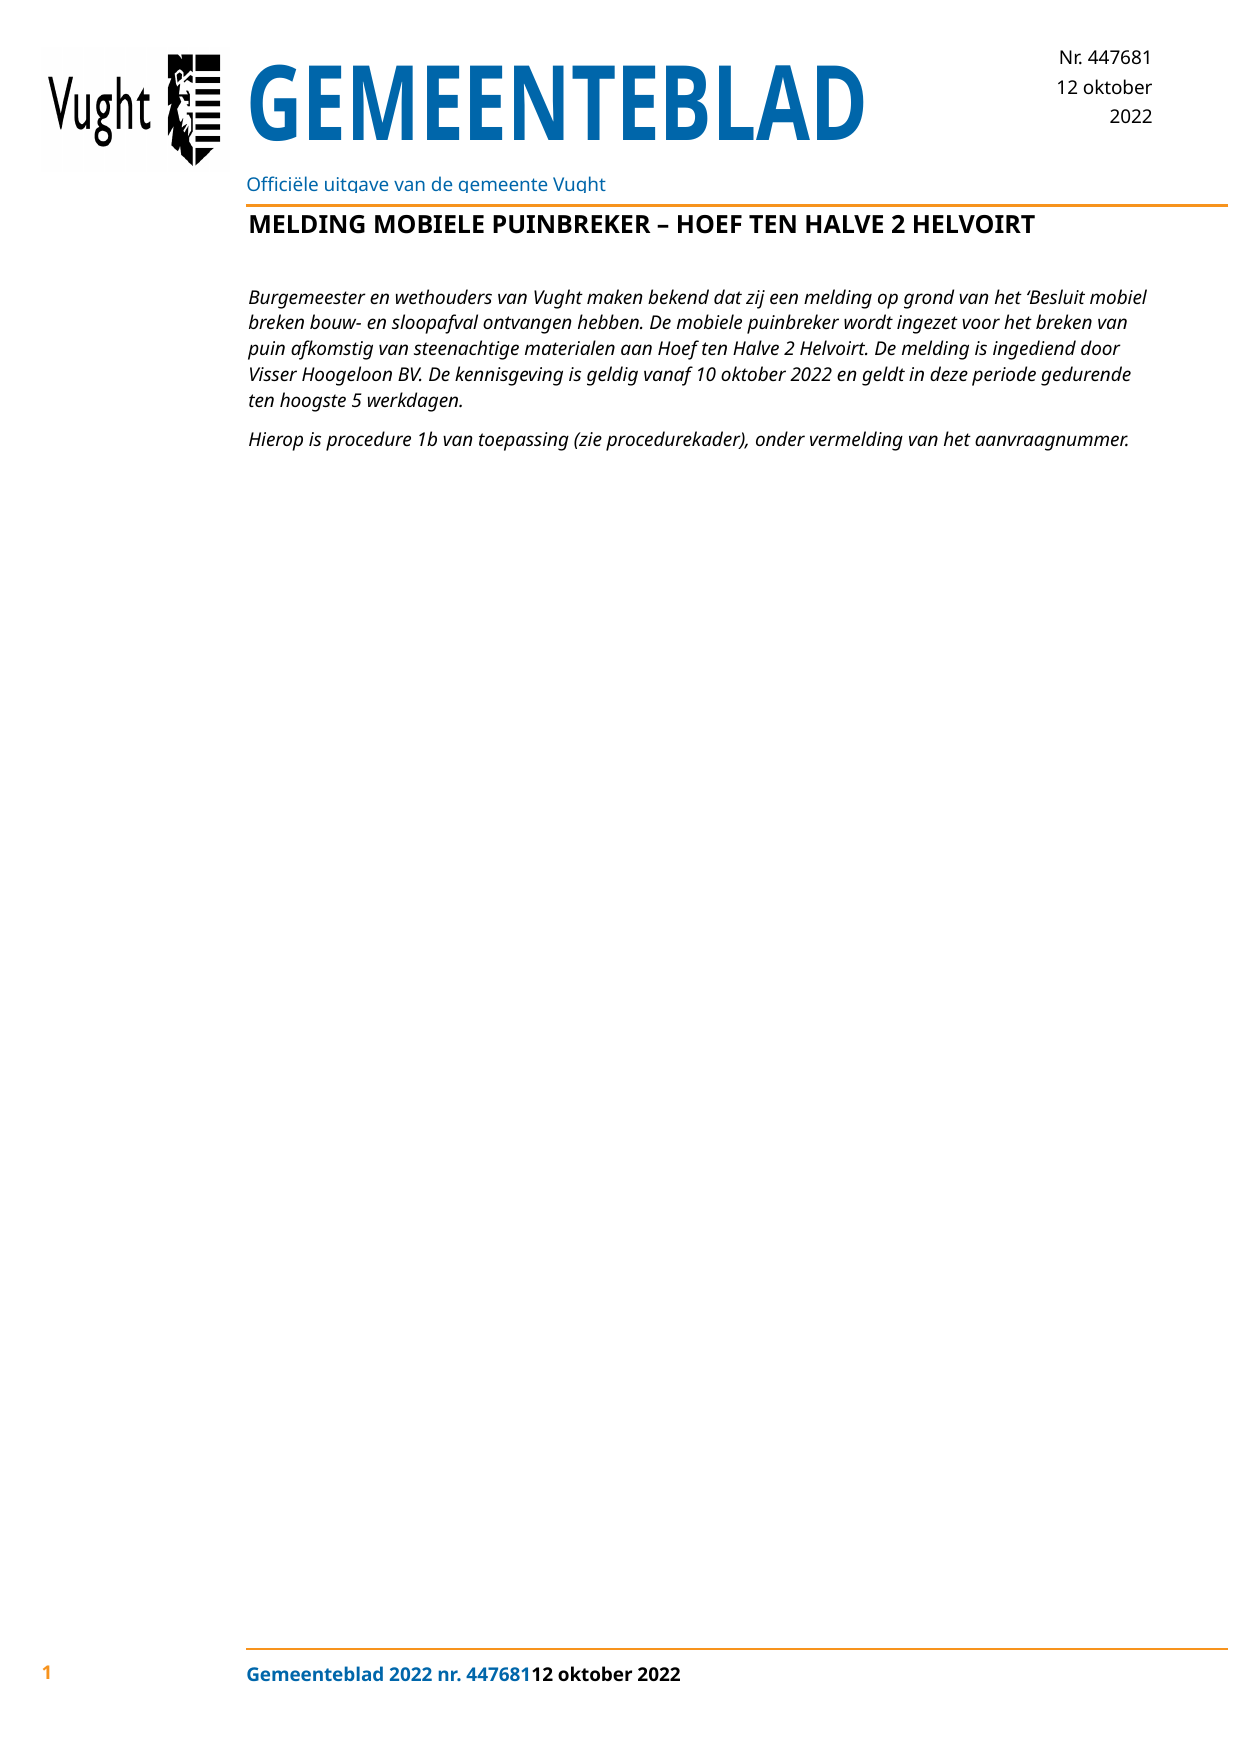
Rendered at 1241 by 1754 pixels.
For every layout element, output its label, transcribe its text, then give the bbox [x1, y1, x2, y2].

text MELDING MOBIELE PUINBREKER – HOEF TEN HALVE 2 HELVOIRT [248, 207, 1152, 241]
text Burgemeester en wethouders van Vught maken bekend dat zij een melding op grond van het ‘Besluit mobiel breken bouw- en sloopafval ontvangen hebben. De mobiele puinbreker wordt ingezet voor het breken van puin afkomstig van steenachtige materialen aan Hoef ten Halve 2 Helvoirt. De melding is ingediend door Visser Hoogeloon BV. De kennisgeving is geldig vanaf 10 oktober 2022 en geldt in deze periode gedurende ten hoogste 5 werkdagen. [248, 284, 1152, 412]
text Hierop is procedure 1b van toepassing (zie procedurekader), onder vermelding van het aanvraagnummer. [248, 426, 1152, 452]
picture [41, 47, 231, 172]
